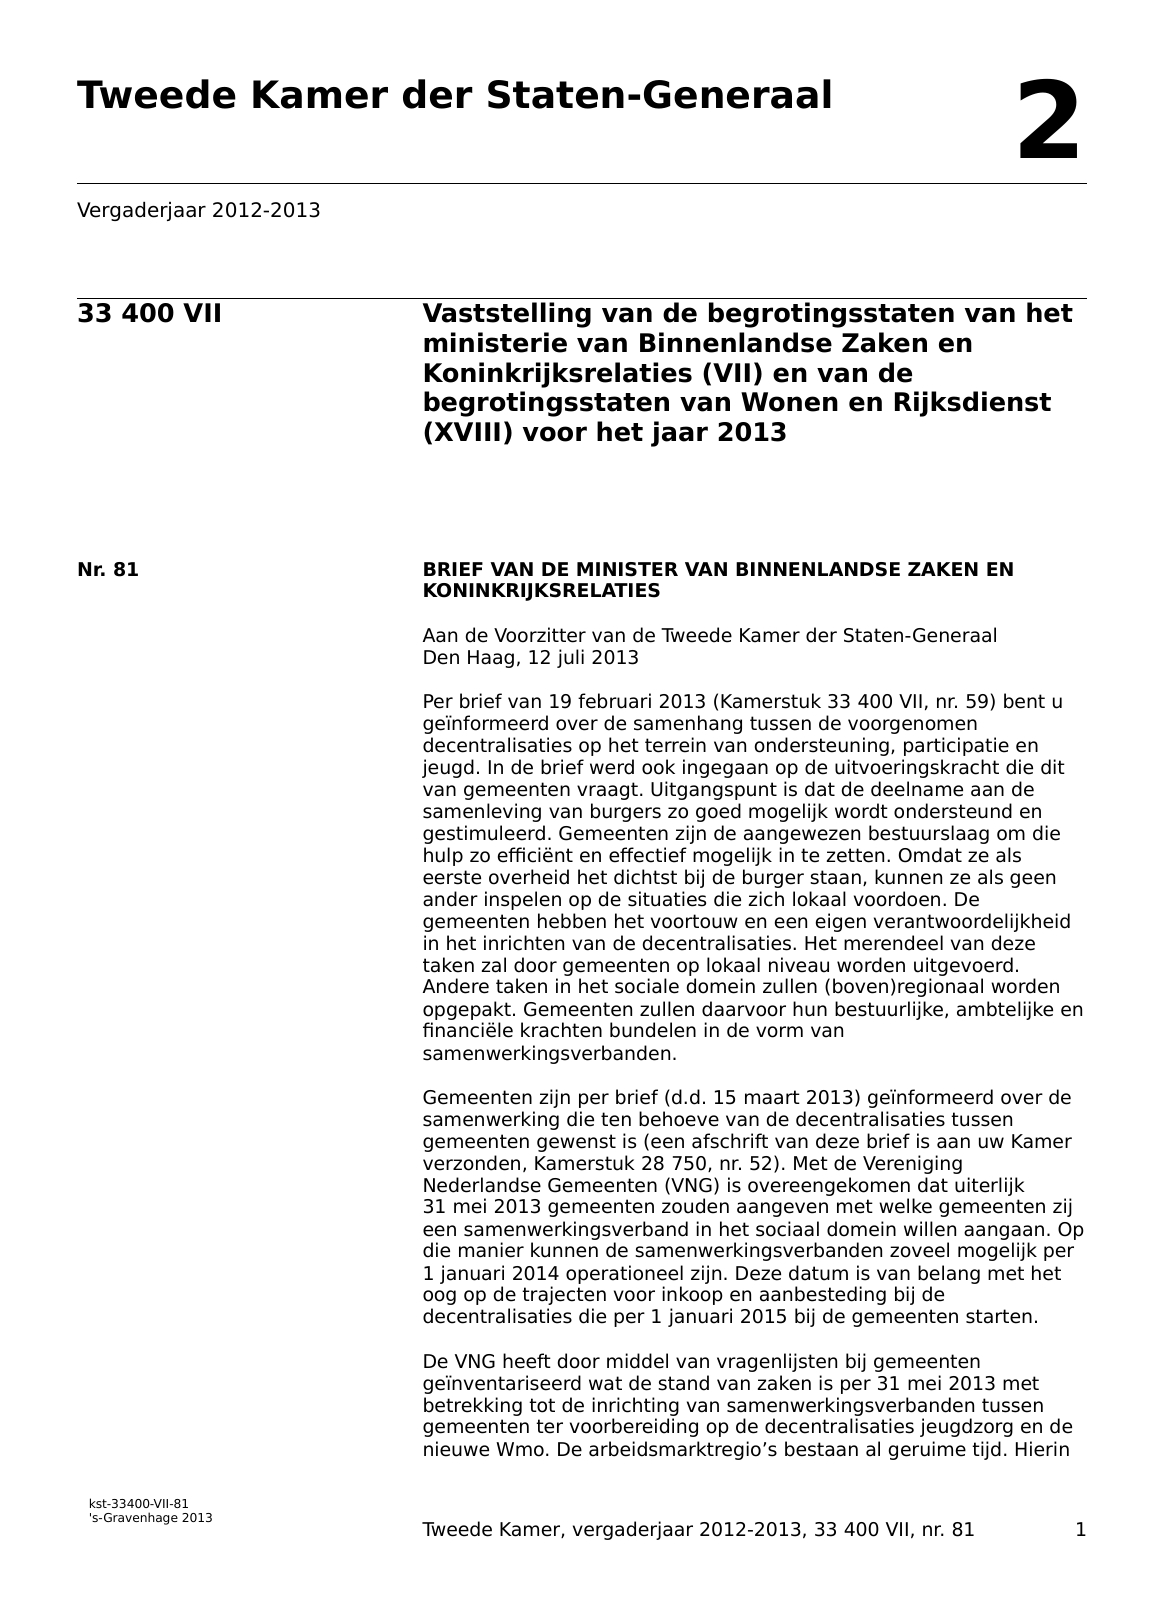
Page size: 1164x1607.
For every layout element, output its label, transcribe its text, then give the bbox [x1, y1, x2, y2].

text De VNG heeft door middel van vragenlijsten bij gemeenten geïnventariseerd wat de stand van zaken is per 31 mei 2013 met betrekking tot de inrichting van samenwerkingsverbanden tussen gemeenten ter voorbereiding op de decentralisaties jeugdzorg en de nieuwe Wmo. De arbeidsmarktregio’s bestaan al geruime tijd. Hierin [422, 1351, 1087, 1460]
text 's-Gravenhage 2013 [88, 1511, 323, 1525]
text Gemeenten zijn per brief (d.d. 15 maart 2013) geïnformeerd over de samenwerking die ten behoeve van de decentralisaties tussen gemeenten gewenst is (een afschrift van deze brief is aan uw Kamer verzonden, Kamerstuk 28 750, nr. 52). Met de Vereniging Nederlandse Gemeenten (VNG) is overeengekomen dat uiterlijk 31 mei 2013 gemeenten zouden aangeven met welke gemeenten zij een samenwerkingsverband in het sociaal domein willen aangaan. Op die manier kunnen de samenwerkingsverbanden zoveel mogelijk per 1 januari 2014 operationeel zijn. Deze datum is van belang met het oog op de trajecten voor inkoop en aanbesteding bij de decentralisaties die per 1 januari 2015 bij de gemeenten starten. [422, 1087, 1087, 1328]
subtitle 33 400 VII Vaststelling van de begrotingsstaten van het ministerie van Binnenlandse Zaken en Koninkrijksrelaties (VII) en van de begrotingsstaten van Wonen en Rijksdienst (XVIII) voor het jaar 2013 [77, 299, 1087, 447]
text Per brief van 19 februari 2013 (Kamerstuk 33 400 VII, nr. 59) bent u geïnformeerd over de samenhang tussen de voorgenomen decentralisaties op het terrein van ondersteuning, participatie en jeugd. In de brief werd ook ingegaan op de uitvoeringskracht die dit van gemeenten vraagt. Uitgangspunt is dat de deelname aan de samenleving van burgers zo goed mogelijk wordt ondersteund en gestimuleerd. Gemeenten zijn de aangewezen bestuurslaag om die hulp zo efficiënt en effectief mogelijk in te zetten. Omdat ze als eerste overheid het dichtst bij de burger staan, kunnen ze als geen ander inspelen op de situaties die zich lokaal voordoen. De gemeenten hebben het voortouw en een eigen verantwoordelijkheid in het inrichten van de decentralisaties. Het merendeel van deze taken zal door gemeenten op lokaal niveau worden uitgevoerd. Andere taken in het sociale domein zullen (boven)regionaal worden opgepakt. Gemeenten zullen daarvoor hun bestuurlijke, ambtelijke en financiële krachten bundelen in de vorm van samenwerkingsverbanden. [422, 691, 1087, 1064]
text Den Haag, 12 juli 2013 [422, 647, 1087, 668]
text Aan de Voorzitter van de Tweede Kamer der Staten-Generaal [422, 624, 1087, 647]
text kst-33400-VII-81 [88, 1497, 323, 1511]
subtitle Nr. 81 BRIEF VAN DE MINISTER VAN BINNENLANDSE ZAKEN EN KONINKRIJKSRELATIES [77, 558, 1087, 602]
table_header Tweede Kamer der Staten-Generaal [77, 59, 886, 183]
table_cell Vergaderjaar 2012-2013 [77, 184, 1087, 298]
table_header 2 [886, 59, 1087, 183]
